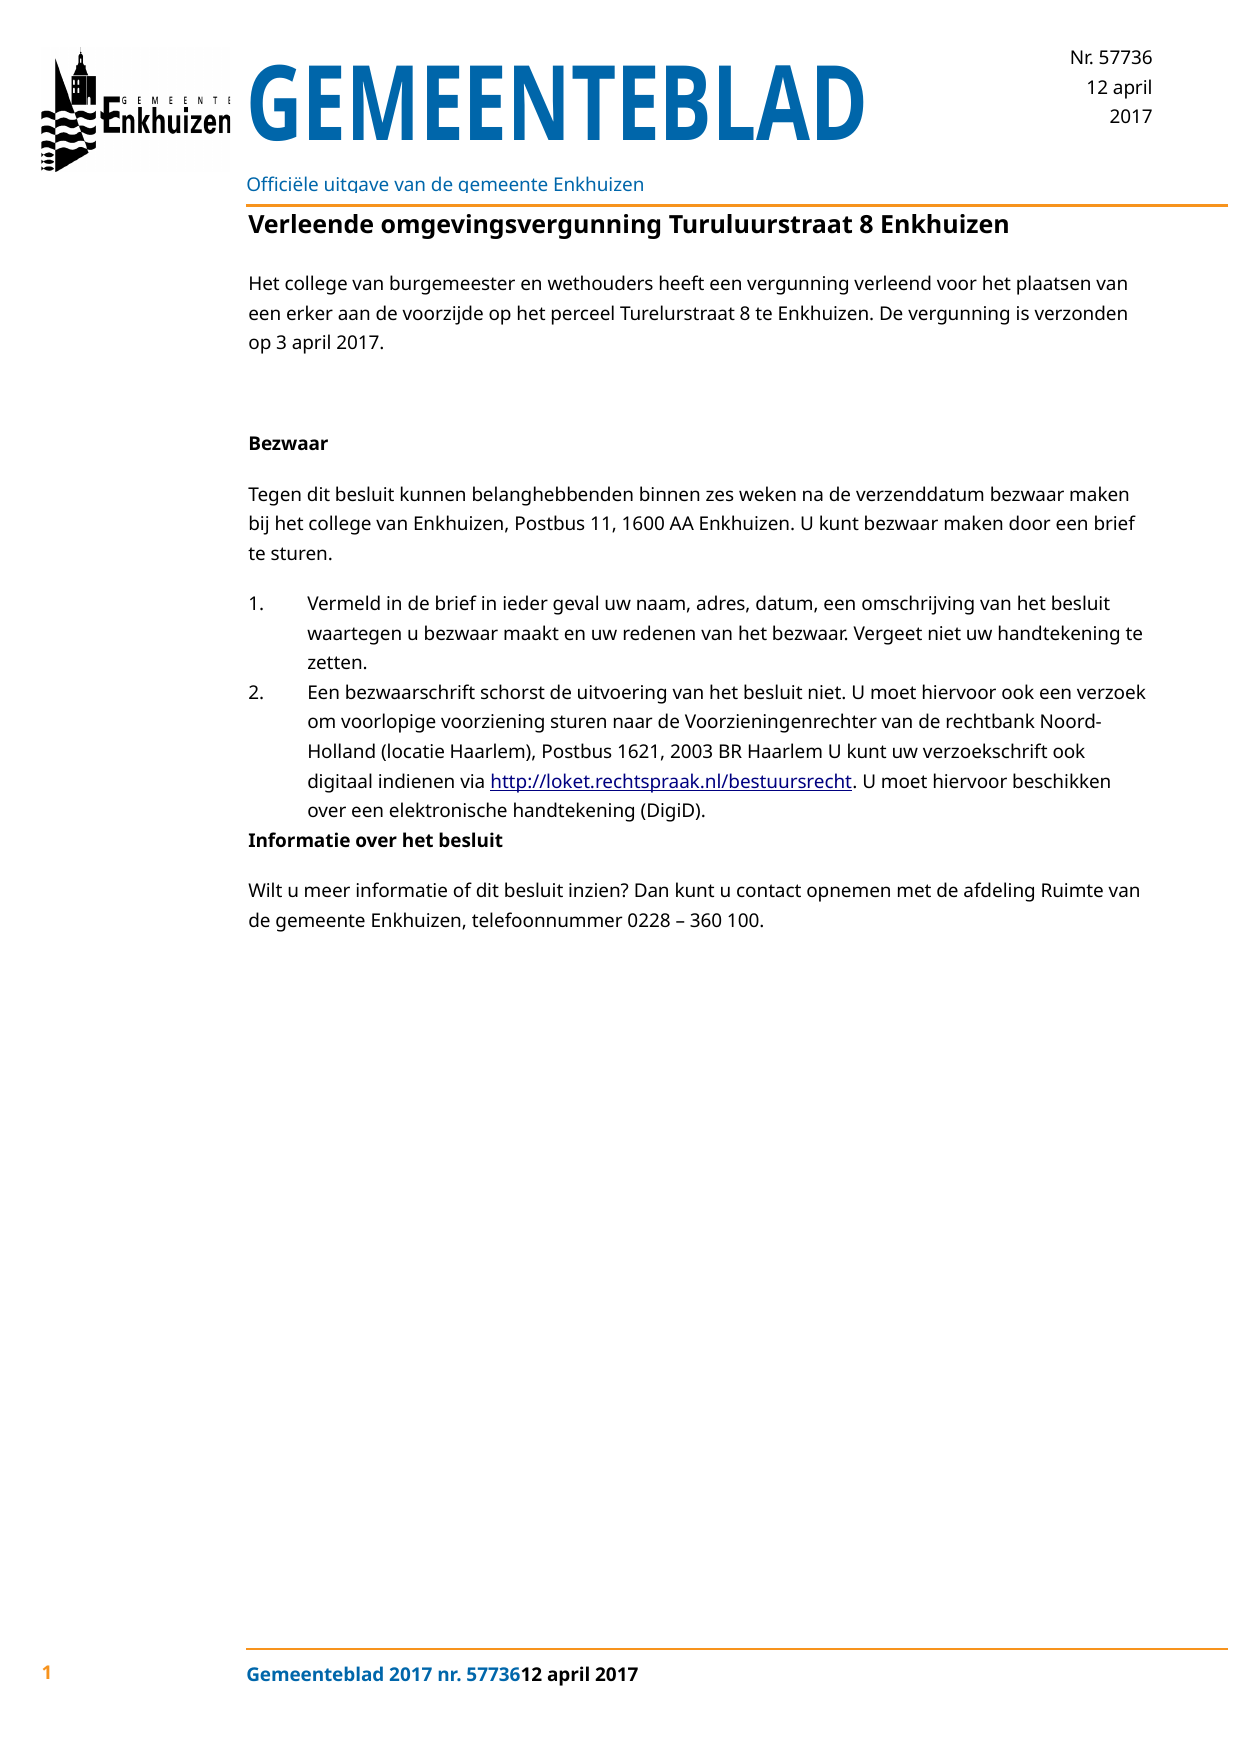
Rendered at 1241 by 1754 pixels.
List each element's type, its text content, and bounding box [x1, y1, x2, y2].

list Een bezwaarschrift schorst de uitvoering van het besluit niet. U moet hiervoor ook een verzoek om voorlopige voorziening sturen naar de Voorzieningenrechter van de rechtbank Noord-Holland (locatie Haarlem), Postbus 1621, 2003 BR Haarlem U kunt uw verzoekschrift ook digitaal indienen via http://loket.rechtspraak.nl/bestuursrecht. U moet hiervoor beschikken over een elektronische handtekening (DigiD). [248, 679, 1152, 823]
text Verleende omgevingsvergunning Turuluurstraat 8 Enkhuizen [248, 207, 1152, 241]
text Het college van burgemeester en wethouders heeft een vergunning verleend voor het plaatsen van een erker aan de voorzijde op het perceel Turelurstraat 8 te Enkhuizen. De vergunning is verzonden op 3 april 2017. [248, 270, 1152, 355]
text Informatie over het besluit [248, 827, 1152, 853]
list Vermeld in de brief in ieder geval uw naam, adres, datum, een omschrijving van het besluit waartegen u bezwaar maakt en uw redenen van het bezwaar. Vergeet niet uw handtekening te zetten. [248, 590, 1152, 675]
text Tegen dit besluit kunnen belanghebbenden binnen zes weken na de verzenddatum bezwaar maken bij het college van Enkhuizen, Postbus 11, 1600 AA Enkhuizen. U kunt bezwaar maken door een brief te sturen. [248, 481, 1152, 566]
picture [41, 47, 231, 172]
text Bezwaar [248, 430, 1152, 456]
text Wilt u meer informatie of dit besluit inzien? Dan kunt u contact opnemen met de afdeling Ruimte van de gemeente Enkhuizen, telefoonnummer 0228 – 360 100. [248, 877, 1152, 933]
